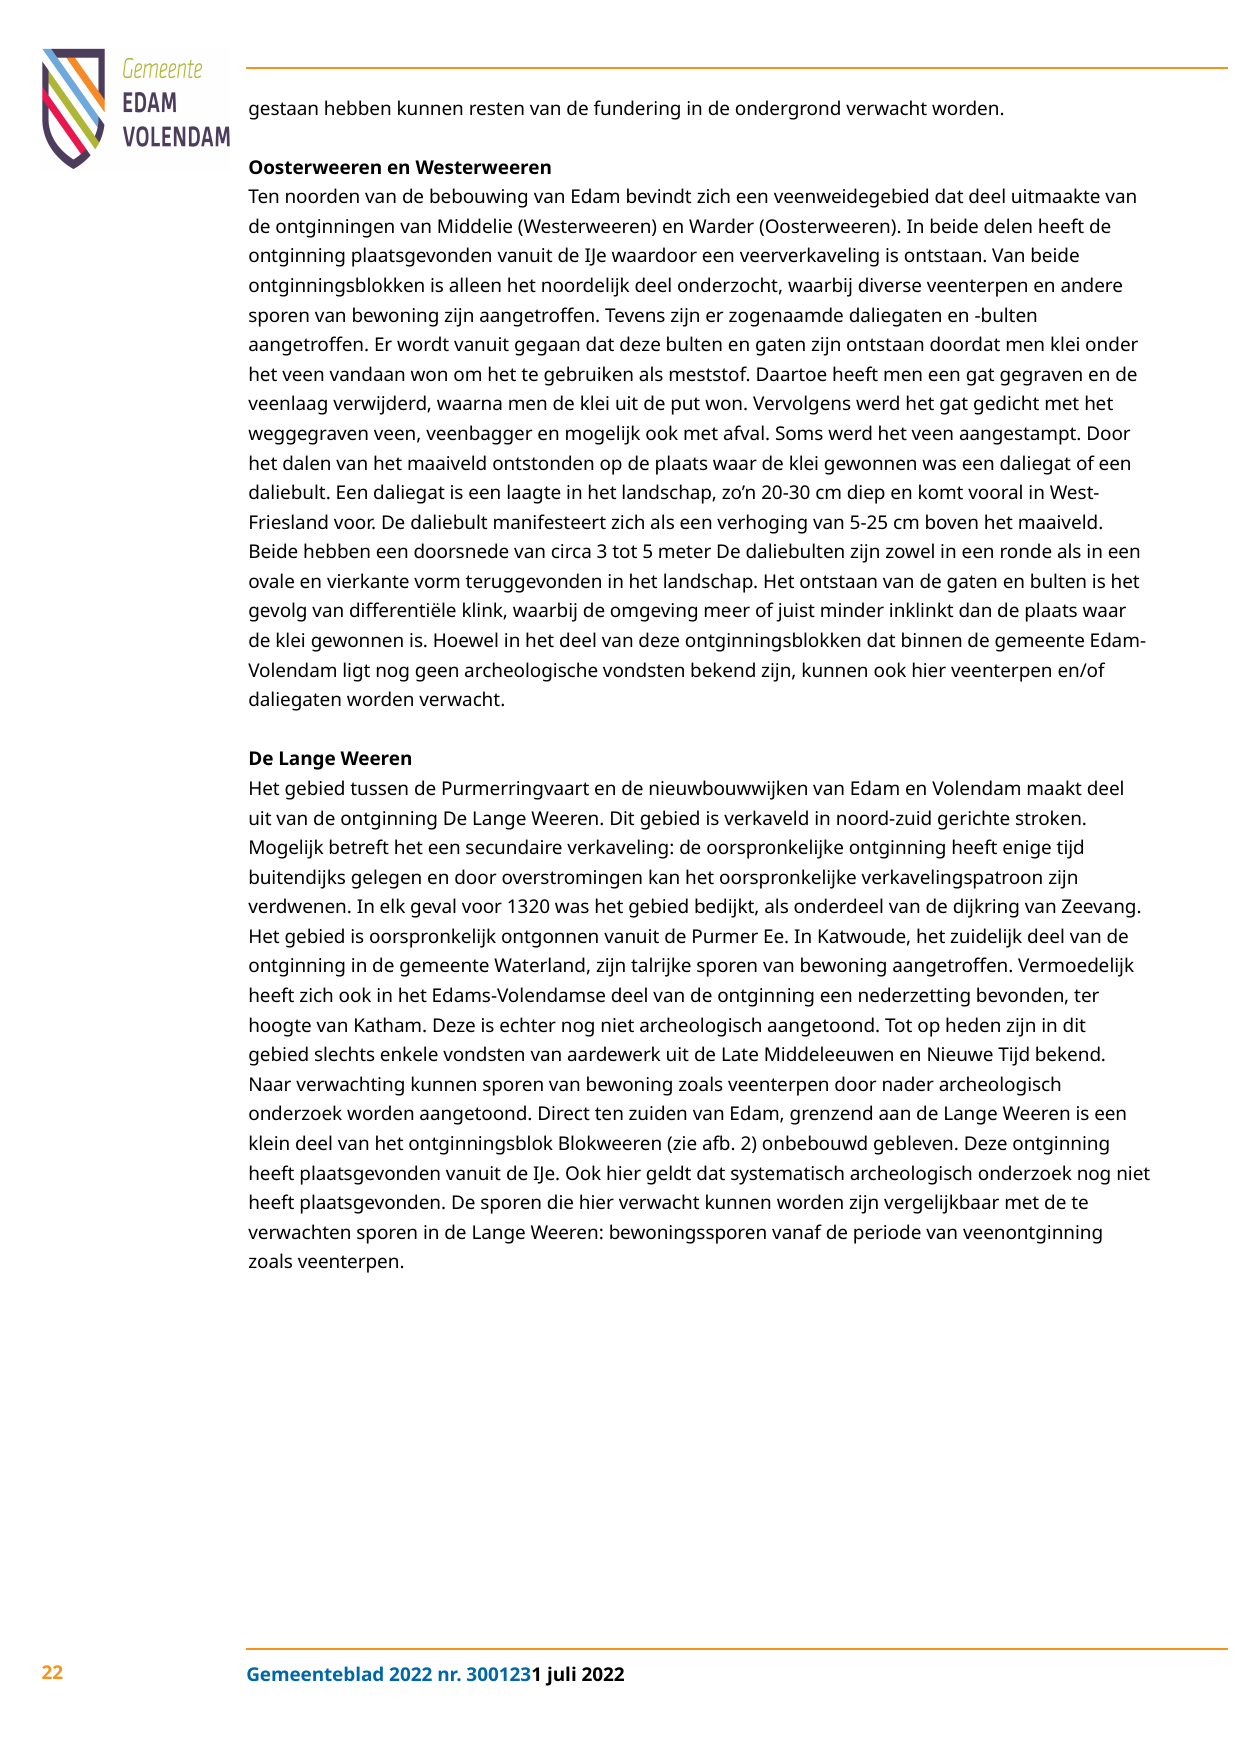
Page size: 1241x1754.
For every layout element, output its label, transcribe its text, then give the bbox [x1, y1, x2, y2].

picture [41, 47, 231, 172]
text Het gebied tussen de Purmerringvaart en de nieuwbouwwijken van Edam en Volendam maakt deel uit van de ontginning De Lange Weeren. Dit gebied is verkaveld in noord-zuid gerichte stroken. Mogelijk betreft het een secundaire verkaveling: de oorspronkelijke ontginning heeft enige tijd buitendijks gelegen en door overstromingen kan het oorspronkelijke verkavelingspatroon zijn verdwenen. In elk geval voor 1320 was het gebied bedijkt, als onderdeel van de dijkring van Zeevang. Het gebied is oorspronkelijk ontgonnen vanuit de Purmer Ee. In Katwoude, het zuidelijk deel van de ontginning in de gemeente Waterland, zijn talrijke sporen van bewoning aangetroffen. Vermoedelijk heeft zich ook in het Edams-Volendamse deel van de ontginning een nederzetting bevonden, ter hoogte van Katham. Deze is echter nog niet archeologisch aangetoond. Tot op heden zijn in dit gebied slechts enkele vondsten van aardewerk uit de Late Middeleeuwen en Nieuwe Tijd bekend. Naar verwachting kunnen sporen van bewoning zoals veenterpen door nader archeologisch onderzoek worden aangetoond. Direct ten zuiden van Edam, grenzend aan de Lange Weeren is een klein deel van het ontginningsblok Blokweeren (zie afb. 2) onbebouwd gebleven. Deze ontginning heeft plaatsgevonden vanuit de IJe. Ook hier geldt dat systematisch archeologisch onderzoek nog niet heeft plaatsgevonden. De sporen die hier verwacht kunnen worden zijn vergelijkbaar met de te verwachten sporen in de Lange Weeren: bewoningssporen vanaf de periode van veenontginning zoals veenterpen. [248, 775, 1152, 1274]
text Oosterweeren en Westerweeren [248, 154, 1152, 180]
text De Lange Weeren [248, 746, 1152, 771]
text gestaan hebben kunnen resten van de fundering in de ondergrond verwacht worden. [248, 95, 1152, 121]
text Ten noorden van de bebouwing van Edam bevindt zich een veenweidegebied dat deel uitmaakte van de ontginningen van Middelie (Westerweeren) en Warder (Oosterweeren). In beide delen heeft de ontginning plaatsgevonden vanuit de IJe waardoor een veerverkaveling is ontstaan. Van beide ontginningsblokken is alleen het noordelijk deel onderzocht, waarbij diverse veenterpen en andere sporen van bewoning zijn aangetroffen. Tevens zijn er zogenaamde daliegaten en -bulten aangetroffen. Er wordt vanuit gegaan dat deze bulten en gaten zijn ontstaan doordat men klei onder het veen vandaan won om het te gebruiken als meststof. Daartoe heeft men een gat gegraven en de veenlaag verwijderd, waarna men de klei uit de put won. Vervolgens werd het gat gedicht met het weggegraven veen, veenbagger en mogelijk ook met afval. Soms werd het veen aangestampt. Door het dalen van het maaiveld ontstonden op de plaats waar de klei gewonnen was een daliegat of een daliebult. Een daliegat is een laagte in het landschap, zo’n 20-30 cm diep en komt vooral in West-Friesland voor. De daliebult manifesteert zich als een verhoging van 5-25 cm boven het maaiveld. Beide hebben een doorsnede van circa 3 tot 5 meter De daliebulten zijn zowel in een ronde als in een ovale en vierkante vorm teruggevonden in het landschap. Het ontstaan van de gaten en bulten is het gevolg van differentiële klink, waarbij de omgeving meer of juist minder inklinkt dan de plaats waar de klei gewonnen is. Hoewel in het deel van deze ontginningsblokken dat binnen de gemeente Edam-Volendam ligt nog geen archeologische vondsten bekend zijn, kunnen ook hier veenterpen en/of daliegaten worden verwacht. [248, 183, 1152, 712]
